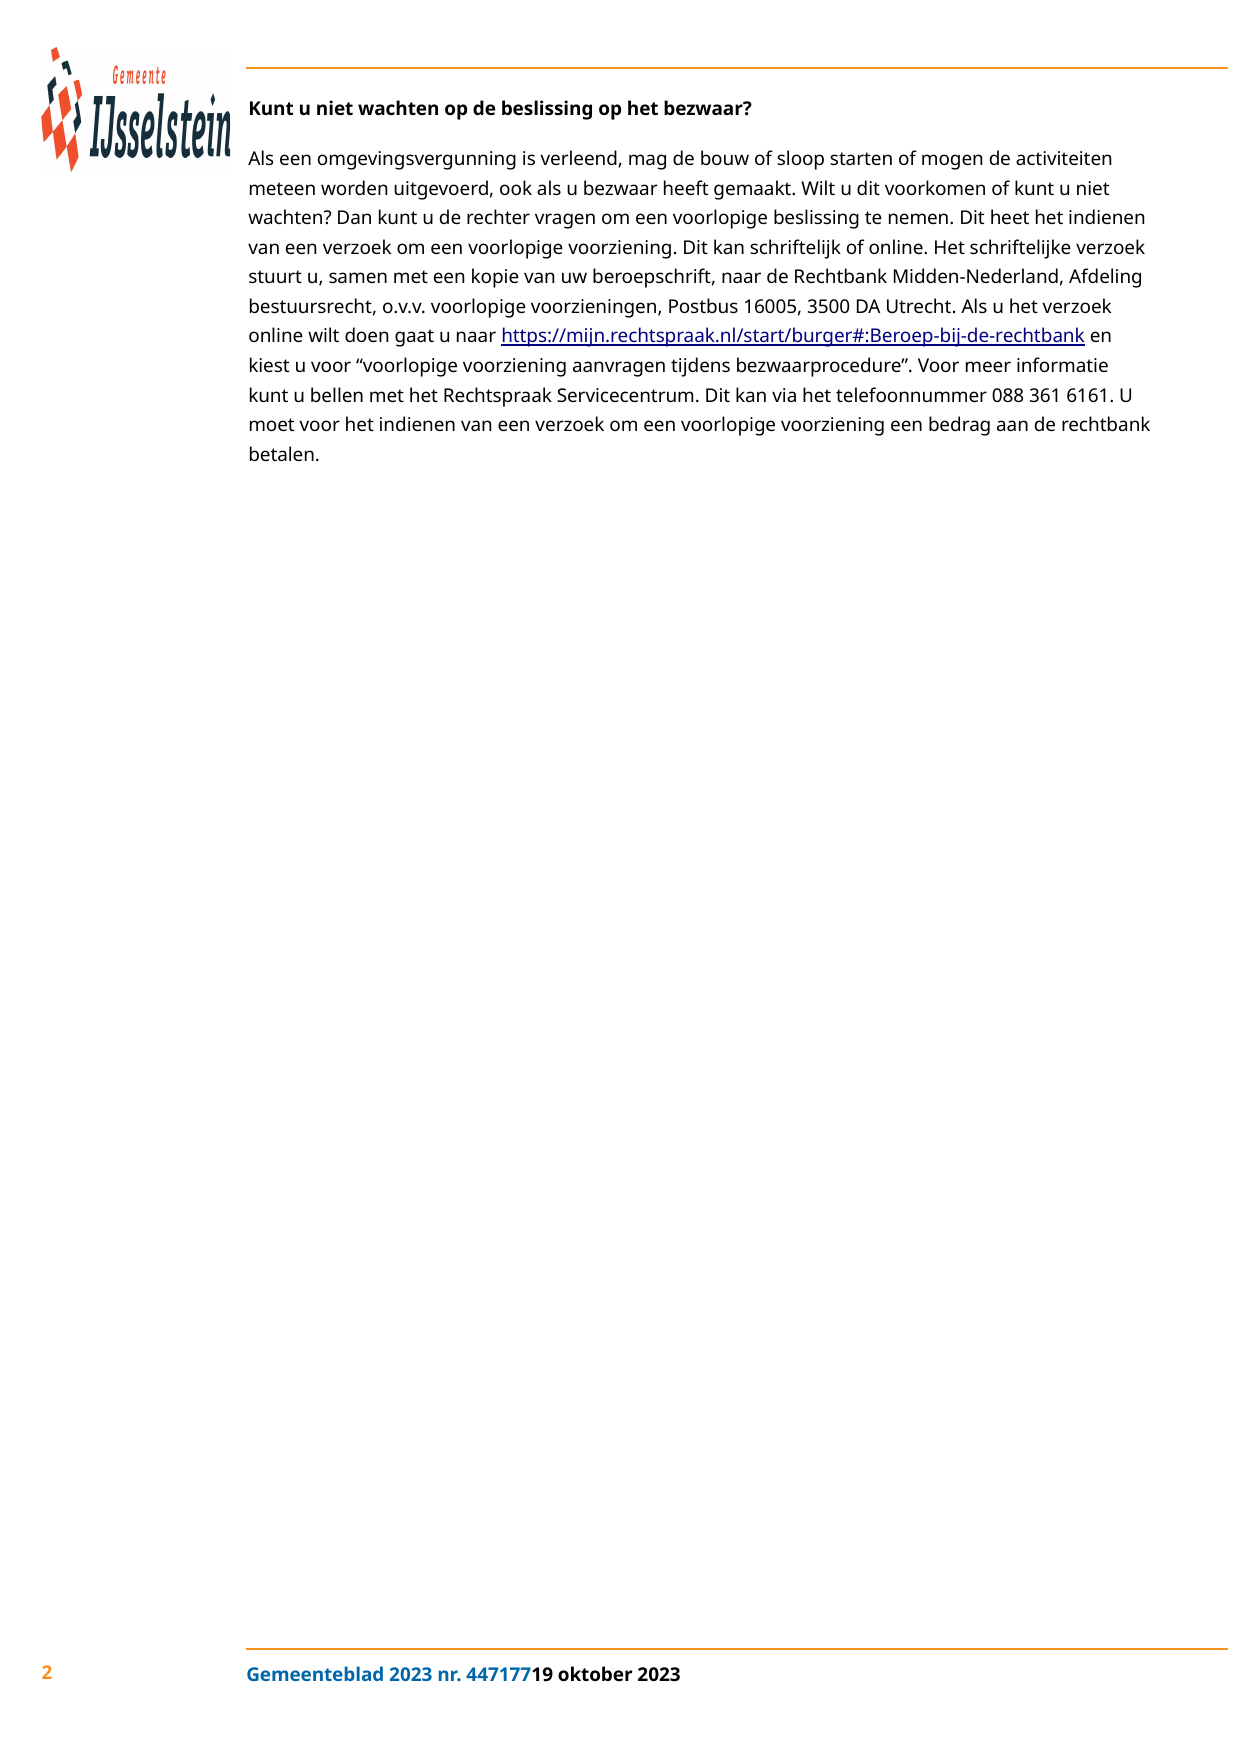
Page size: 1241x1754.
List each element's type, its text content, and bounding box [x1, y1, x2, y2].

picture [41, 47, 231, 172]
text Kunt u niet wachten op de beslissing op het bezwaar? [248, 95, 1152, 121]
text Als een omgevingsvergunning is verleend, mag de bouw of sloop starten of mogen de activiteiten meteen worden uitgevoerd, ook als u bezwaar heeft gemaakt. Wilt u dit voorkomen of kunt u niet wachten? Dan kunt u de rechter vragen om een voorlopige beslissing te nemen. Dit heet het indienen van een verzoek om een voorlopige voorziening. Dit kan schriftelijk of online. Het schriftelijke verzoek stuurt u, samen met een kopie van uw beroepschrift, naar de Rechtbank Midden-Nederland, Afdeling bestuursrecht, o.v.v. voorlopige voorzieningen, Postbus 16005, 3500 DA Utrecht. Als u het verzoek online wilt doen gaat u naar https://mijn.rechtspraak.nl/start/burger#:Beroep-bij-de-rechtbank en kiest u voor “voorlopige voorziening aanvragen tijdens bezwaarprocedure”. Voor meer informatie kunt u bellen met het Rechtspraak Servicecentrum. Dit kan via het telefoonnummer 088 361 6161. U moet voor het indienen van een verzoek om een voorlopige voorziening een bedrag aan de rechtbank betalen. [248, 145, 1152, 467]
